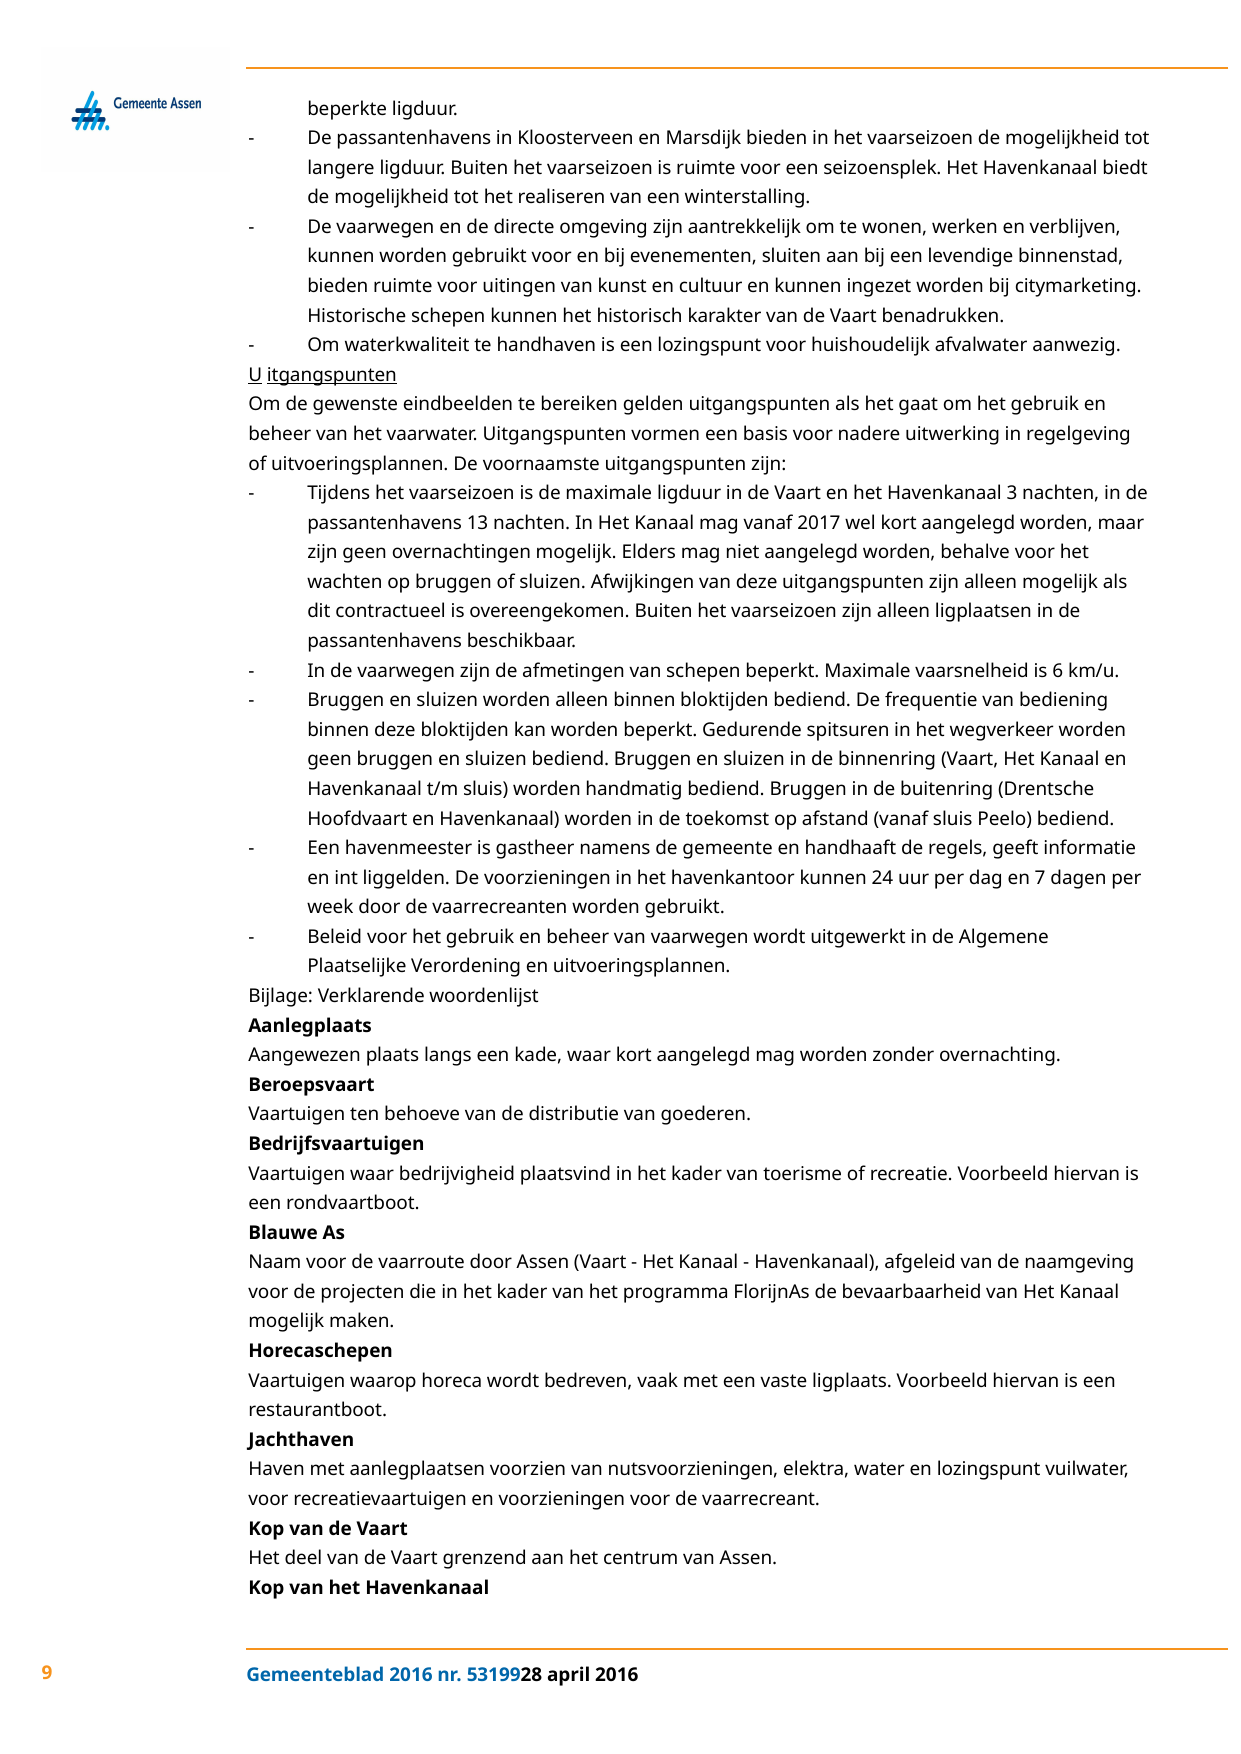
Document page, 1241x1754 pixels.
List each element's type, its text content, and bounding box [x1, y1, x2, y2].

text Aanlegplaats [248, 1012, 1152, 1038]
text Bedrijfsvaartuigen [248, 1130, 1152, 1156]
text Kop van de Vaart [248, 1515, 1152, 1541]
list De vaarwegen en de directe omgeving zijn aantrekkelijk om te wonen, werken en verblijven, kunnen worden gebruikt voor en bij evenementen, sluiten aan bij een levendige binnenstad, bieden ruimte voor uitingen van kunst en cultuur en kunnen ingezet worden bij citymarketing. Historische schepen kunnen het historisch karakter van de Vaart benadrukken. [248, 213, 1152, 328]
list beperkte ligduur. [248, 95, 1152, 121]
text Blauwe As [248, 1219, 1152, 1245]
text Vaartuigen ten behoeve van de distributie van goederen. [248, 1101, 1152, 1126]
picture [41, 47, 231, 172]
text Haven met aanlegplaatsen voorzien van nutsvoorzieningen, elektra, water en lozingspunt vuilwater, voor recreatievaartuigen en voorzieningen voor de vaarrecreant. [248, 1456, 1152, 1511]
list Om waterkwaliteit te handhaven is een lozingspunt voor huishoudelijk afvalwater aanwezig. [248, 331, 1152, 357]
text Naam voor de vaarroute door Assen (Vaart - Het Kanaal - Havenkanaal), afgeleid van de naamgeving voor de projecten die in het kader van het programma FlorijnAs de bevaarbaarheid van Het Kanaal mogelijk maken. [248, 1248, 1152, 1333]
list Tijdens het vaarseizoen is de maximale ligduur in de Vaart en het Havenkanaal 3 nachten, in de passantenhavens 13 nachten. In Het Kanaal mag vanaf 2017 wel kort aangelegd worden, maar zijn geen overnachtingen mogelijk. Elders mag niet aangelegd worden, behalve voor het wachten op bruggen of sluizen. Afwijkingen van deze uitgangspunten zijn alleen mogelijk als dit contractueel is overeengekomen. Buiten het vaarseizoen zijn alleen ligplaatsen in de passantenhavens beschikbaar. [248, 479, 1152, 653]
list Beleid voor het gebruik en beheer van vaarwegen wordt uitgewerkt in de Algemene Plaatselijke Verordening en uitvoeringsplannen. [248, 923, 1152, 978]
text Het deel van de Vaart grenzend aan het centrum van Assen. [248, 1544, 1152, 1570]
list Een havenmeester is gastheer namens de gemeente en handhaaft de regels, geeft informatie en int liggelden. De voorzieningen in het havenkantoor kunnen 24 uur per dag en 7 dagen per week door de vaarrecreanten worden gebruikt. [248, 834, 1152, 919]
text Horecaschepen [248, 1337, 1152, 1363]
list De passantenhavens in Kloosterveen en Marsdijk bieden in het vaarseizoen de mogelijkheid tot langere ligduur. Buiten het vaarseizoen is ruimte voor een seizoensplek. Het Havenkanaal biedt de mogelijkheid tot het realiseren van een winterstalling. [248, 124, 1152, 209]
text Om de gewenste eindbeelden te bereiken gelden uitgangspunten als het gaat om het gebruik en beheer van het vaarwater. Uitgangspunten vormen een basis voor nadere uitwerking in regelgeving of uitvoeringsplannen. De voornaamste uitgangspunten zijn: [248, 391, 1152, 476]
text Bijlage: Verklarende woordenlijst [248, 982, 1152, 1008]
list Bruggen en sluizen worden alleen binnen bloktijden bediend. De frequentie van bediening binnen deze bloktijden kan worden beperkt. Gedurende spitsuren in het wegverkeer worden geen bruggen en sluizen bediend. Bruggen en sluizen in de binnenring (Vaart, Het Kanaal en Havenkanaal t/m sluis) worden handmatig bediend. Bruggen in de buitenring (Drentsche Hoofdvaart en Havenkanaal) worden in de toekomst op afstand (vanaf sluis Peelo) bediend. [248, 686, 1152, 831]
list In de vaarwegen zijn de afmetingen van schepen beperkt. Maximale vaarsnelheid is 6 km/u. [248, 657, 1152, 683]
text Aangewezen plaats langs een kade, waar kort aangelegd mag worden zonder overnachting. [248, 1041, 1152, 1067]
text U itgangspunten [248, 361, 1152, 387]
text Jachthaven [248, 1426, 1152, 1452]
text Vaartuigen waarop horeca wordt bedreven, vaak met een vaste ligplaats. Voorbeeld hiervan is een restaurantboot. [248, 1367, 1152, 1422]
text Vaartuigen waar bedrijvigheid plaatsvind in het kader van toerisme of recreatie. Voorbeeld hiervan is een rondvaartboot. [248, 1160, 1152, 1215]
text Kop van het Havenkanaal [248, 1574, 1152, 1600]
text Beroepsvaart [248, 1071, 1152, 1097]
